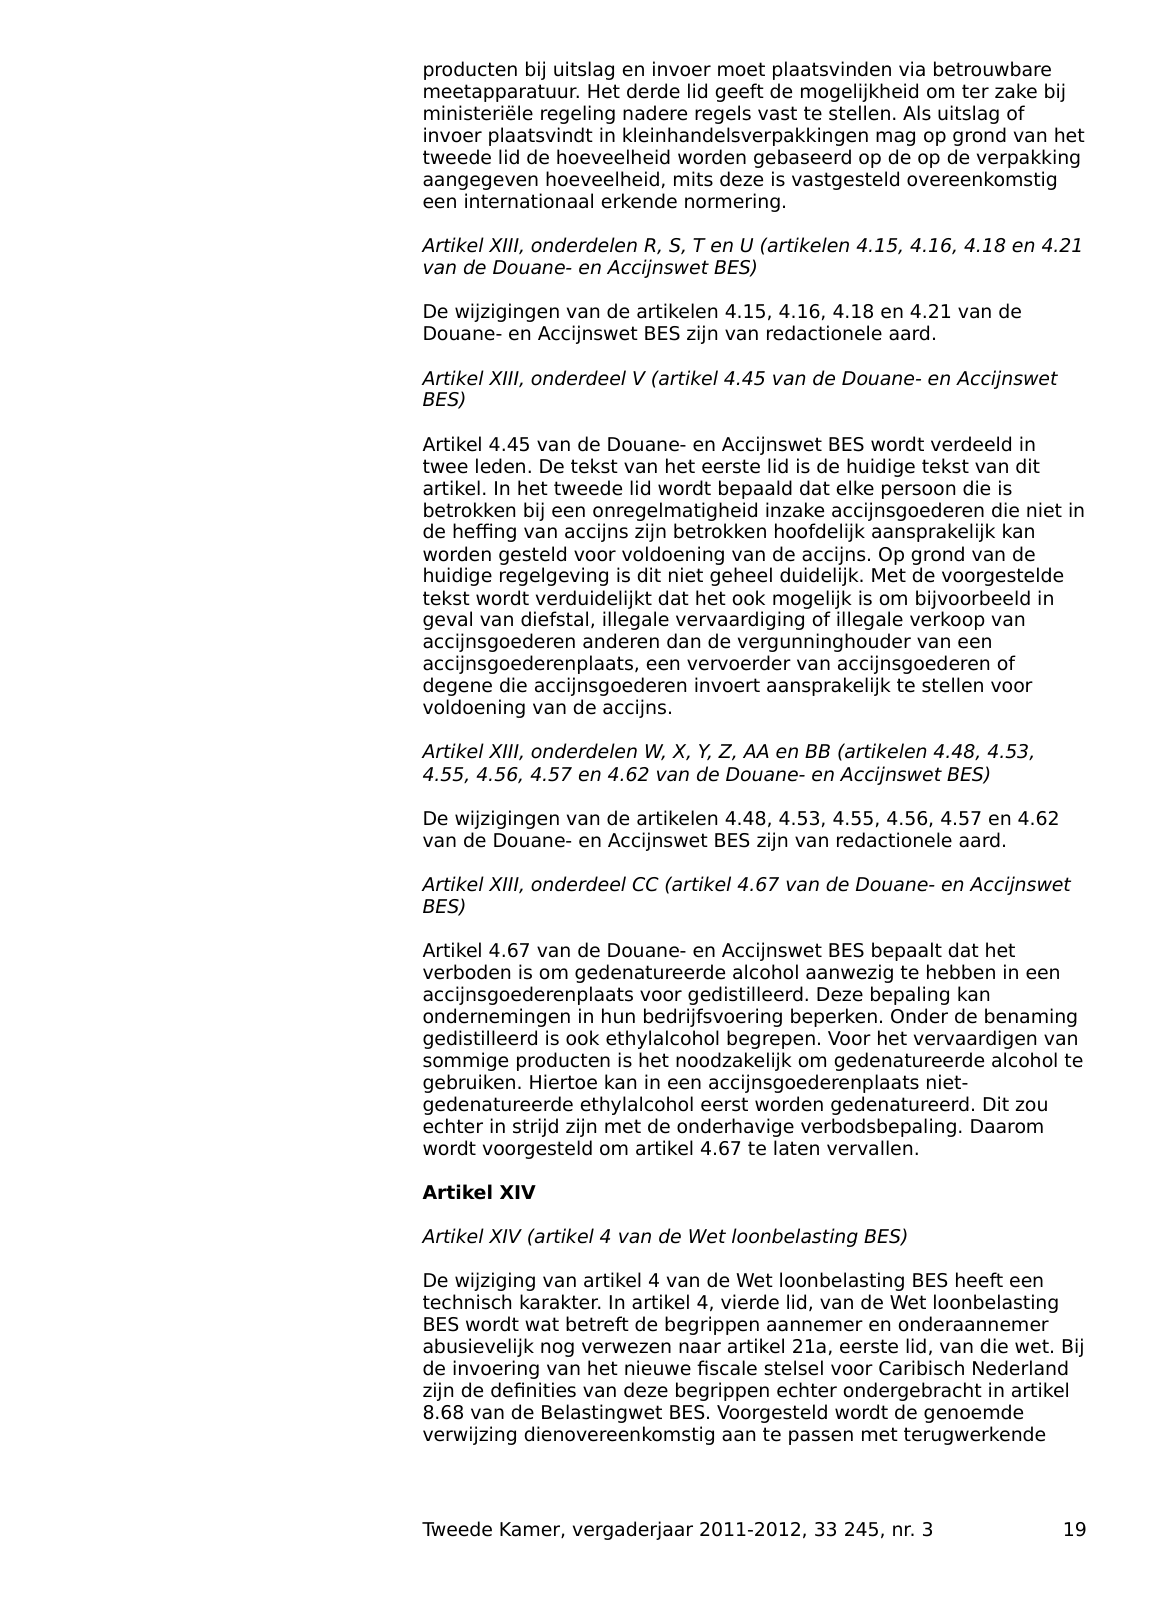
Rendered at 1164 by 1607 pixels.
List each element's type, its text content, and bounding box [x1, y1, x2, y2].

subtitle Artikel XIII, onderdelen W, X, Y, Z, AA en BB (artikelen 4.48, 4.53, 4.55, 4.56, 4.57 en 4.62 van de Douane- en Accijnswet BES) [422, 741, 1087, 785]
subtitle Artikel XIII, onderdeel CC (artikel 4.67 van de Douane- en Accijnswet BES) [422, 874, 1087, 918]
text De wijziging van artikel 4 van de Wet loonbelasting BES heeft een technisch karakter. In artikel 4, vierde lid, van de Wet loonbelasting BES wordt wat betreft de begrippen aannemer en onderaannemer abusievelijk nog verwezen naar artikel 21a, eerste lid, van die wet. Bij de invoering van het nieuwe fiscale stelsel voor Caribisch Nederland zijn de definities van deze begrippen echter ondergebracht in artikel 8.68 van de Belastingwet BES. Voorgesteld wordt de genoemde verwijzing dienovereenkomstig aan te passen met terugwerkende [422, 1270, 1087, 1446]
subtitle Artikel XIV [422, 1182, 1087, 1204]
text Artikel 4.45 van de Douane- en Accijnswet BES wordt verdeeld in twee leden. De tekst van het eerste lid is de huidige tekst van dit artikel. In het tweede lid wordt bepaald dat elke persoon die is betrokken bij een onregelmatigheid inzake accijnsgoederen die niet in de heffing van accijns zijn betrokken hoofdelijk aansprakelijk kan worden gesteld voor voldoening van de accijns. Op grond van de huidige regelgeving is dit niet geheel duidelijk. Met de voorgestelde tekst wordt verduidelijkt dat het ook mogelijk is om bijvoorbeeld in geval van diefstal, illegale vervaardiging of illegale verkoop van accijnsgoederen anderen dan de vergunninghouder van een accijnsgoederenplaats, een vervoerder van accijnsgoederen of degene die accijnsgoederen invoert aansprakelijk te stellen voor voldoening van de accijns. [422, 433, 1087, 719]
subtitle Artikel XIII, onderdeel V (artikel 4.45 van de Douane- en Accijnswet BES) [422, 367, 1087, 411]
text producten bij uitslag en invoer moet plaatsvinden via betrouwbare meetapparatuur. Het derde lid geeft de mogelijkheid om ter zake bij ministeriële regeling nadere regels vast te stellen. Als uitslag of invoer plaatsvindt in kleinhandelsverpakkingen mag op grond van het tweede lid de hoeveelheid worden gebaseerd op de op de verpakking aangegeven hoeveelheid, mits deze is vastgesteld overeenkomstig een internationaal erkende normering. [422, 59, 1087, 213]
text Artikel 4.67 van de Douane- en Accijnswet BES bepaalt dat het verboden is om gedenatureerde alcohol aanwezig te hebben in een accijnsgoederenplaats voor gedistilleerd. Deze bepaling kan ondernemingen in hun bedrijfsvoering beperken. Onder de benaming gedistilleerd is ook ethylalcohol begrepen. Voor het vervaardigen van sommige producten is het noodzakelijk om gedenatureerde alcohol te gebruiken. Hiertoe kan in een accijnsgoederenplaats niet-gedenatureerde ethylalcohol eerst worden gedenatureerd. Dit zou echter in strijd zijn met de onderhavige verbodsbepaling. Daarom wordt voorgesteld om artikel 4.67 te laten vervallen. [422, 940, 1087, 1160]
text De wijzigingen van de artikelen 4.15, 4.16, 4.18 en 4.21 van de Douane- en Accijnswet BES zijn van redactionele aard. [422, 301, 1087, 345]
subtitle Artikel XIII, onderdelen R, S, T en U (artikelen 4.15, 4.16, 4.18 en 4.21 van de Douane- en Accijnswet BES) [422, 235, 1087, 279]
text De wijzigingen van de artikelen 4.48, 4.53, 4.55, 4.56, 4.57 en 4.62 van de Douane- en Accijnswet BES zijn van redactionele aard. [422, 808, 1087, 852]
subtitle Artikel XIV (artikel 4 van de Wet loonbelasting BES) [422, 1226, 1087, 1248]
